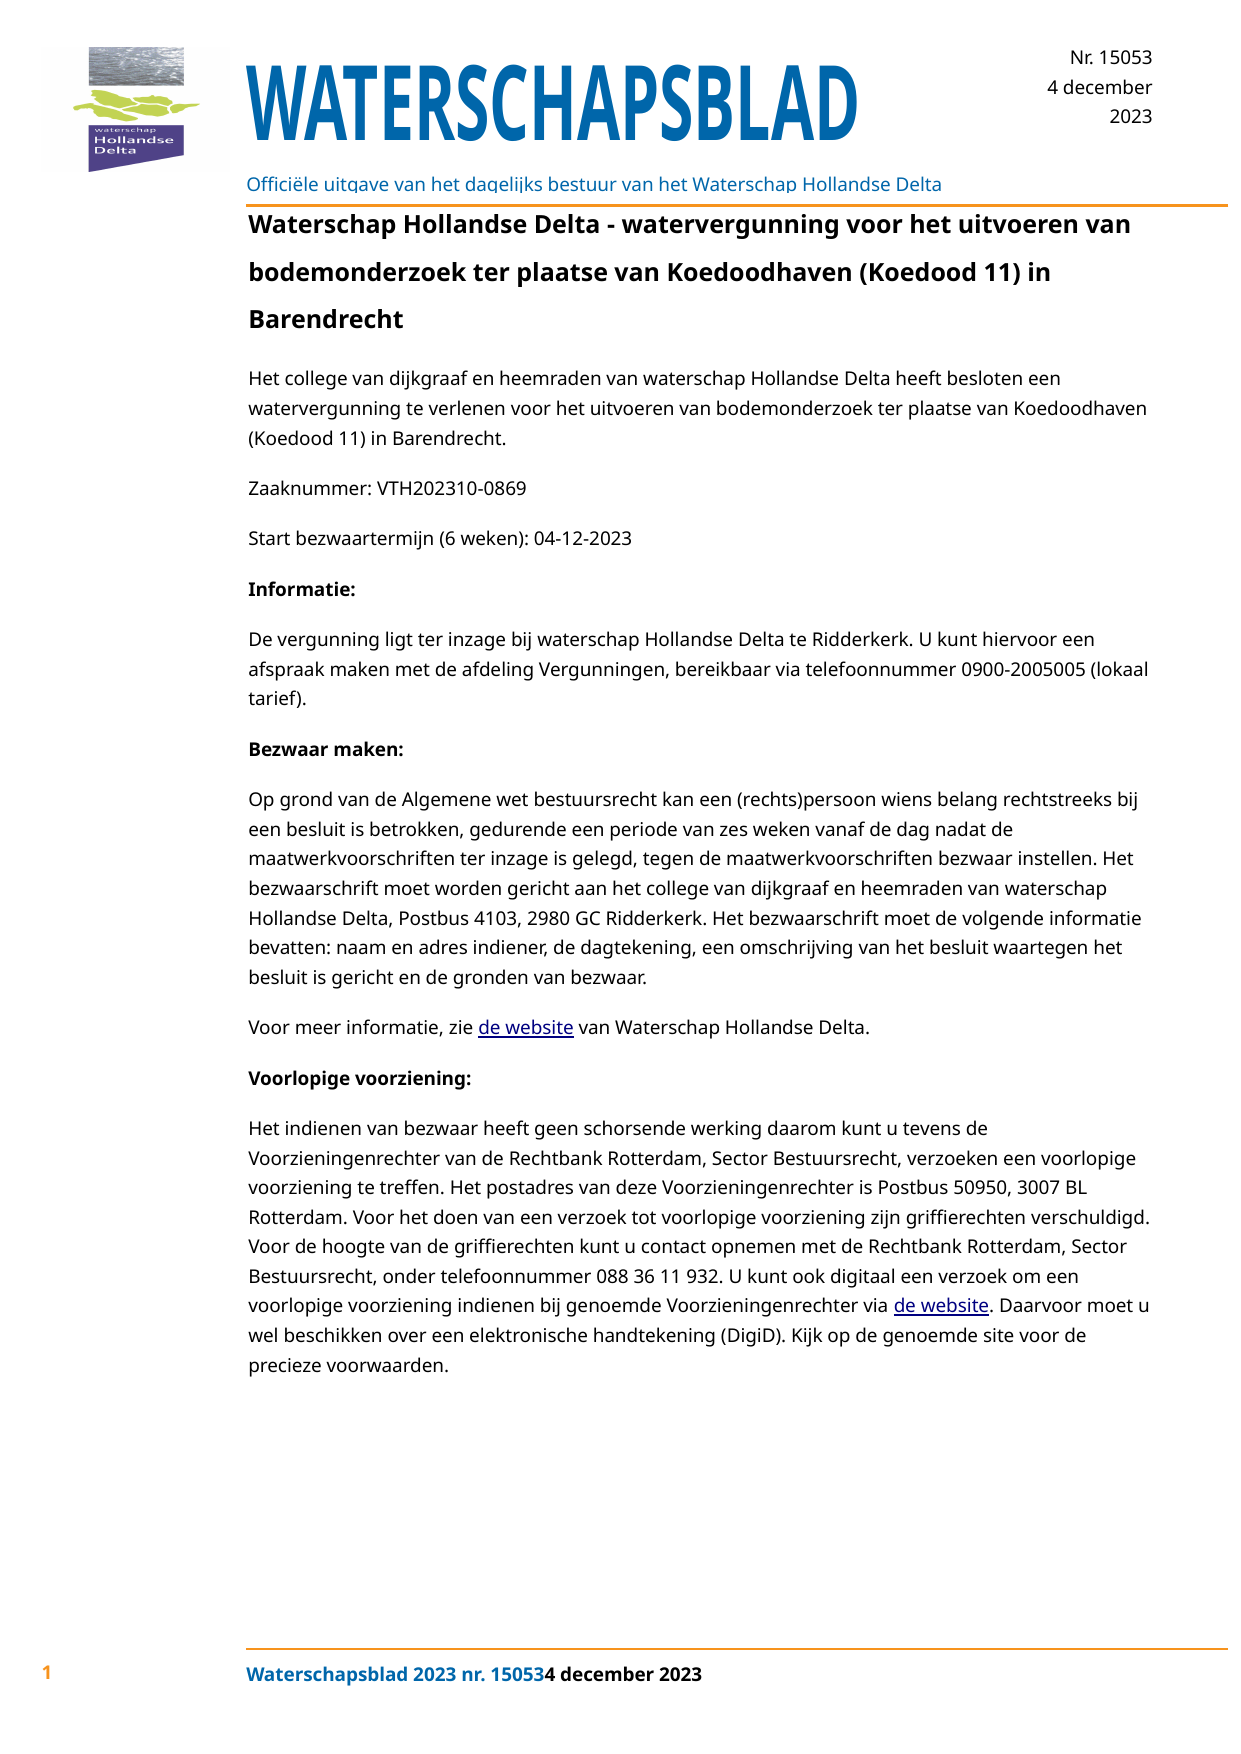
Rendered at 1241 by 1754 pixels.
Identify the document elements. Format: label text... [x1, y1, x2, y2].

text De vergunning ligt ter inzage bij waterschap Hollandse Delta te Ridderkerk. U kunt hiervoor een afspraak maken met de afdeling Vergunningen, bereikbaar via telefoonnummer 0900-2005005 (lokaal tarief). [248, 626, 1152, 711]
text Het indienen van bezwaar heeft geen schorsende werking daarom kunt u tevens de Voorzieningenrechter van de Rechtbank Rotterdam, Sector Bestuursrecht, verzoeken een voorlopige voorziening te treffen. Het postadres van deze Voorzieningenrechter is Postbus 50950, 3007 BL Rotterdam. Voor het doen van een verzoek tot voorlopige voorziening zijn griffierechten verschuldigd. Voor de hoogte van de griffierechten kunt u contact opnemen met de Rechtbank Rotterdam, Sector Bestuursrecht, onder telefoonnummer 088 36 11 932. U kunt ook digitaal een verzoek om een voorlopige voorziening indienen bij genoemde Voorzieningenrechter via de website. Daarvoor moet u wel beschikken over een elektronische handtekening (DigiD). Kijk op de genoemde site voor de precieze voorwaarden. [248, 1115, 1152, 1377]
text Start bezwaartermijn (6 weken): 04-12-2023 [248, 526, 1152, 551]
text Voor meer informatie, zie de website van Waterschap Hollandse Delta. [248, 1014, 1152, 1040]
text Bezwaar maken: [248, 736, 1152, 762]
text Het college van dijkgraaf en heemraden van waterschap Hollandse Delta heeft besloten een watervergunning te verlenen voor het uitvoeren van bodemonderzoek ter plaatse van Koedoodhaven (Koedood 11) in Barendrecht. [248, 366, 1152, 450]
picture [41, 47, 231, 172]
text Op grond van de Algemene wet bestuursrecht kan een (rechts)persoon wiens belang rechtstreeks bij een besluit is betrokken, gedurende een periode van zes weken vanaf de dag nadat de maatwerkvoorschriften ter inzage is gelegd, tegen de maatwerkvoorschriften bezwaar instellen. Het bezwaarschrift moet worden gericht aan het college van dijkgraaf en heemraden van waterschap Hollandse Delta, Postbus 4103, 2980 GC Ridderkerk. Het bezwaarschrift moet de volgende informatie bevatten: naam en adres indiener, de dagtekening, een omschrijving van het besluit waartegen het besluit is gericht en de gronden van bezwaar. [248, 786, 1152, 989]
text Waterschap Hollandse Delta - watervergunning voor het uitvoeren van bodemonderzoek ter plaatse van Koedoodhaven (Koedood 11) in Barendrecht [248, 207, 1152, 336]
text Zaaknummer: VTH202310-0869 [248, 475, 1152, 501]
text Voorlopige voorziening: [248, 1065, 1152, 1090]
text Informatie: [248, 576, 1152, 602]
